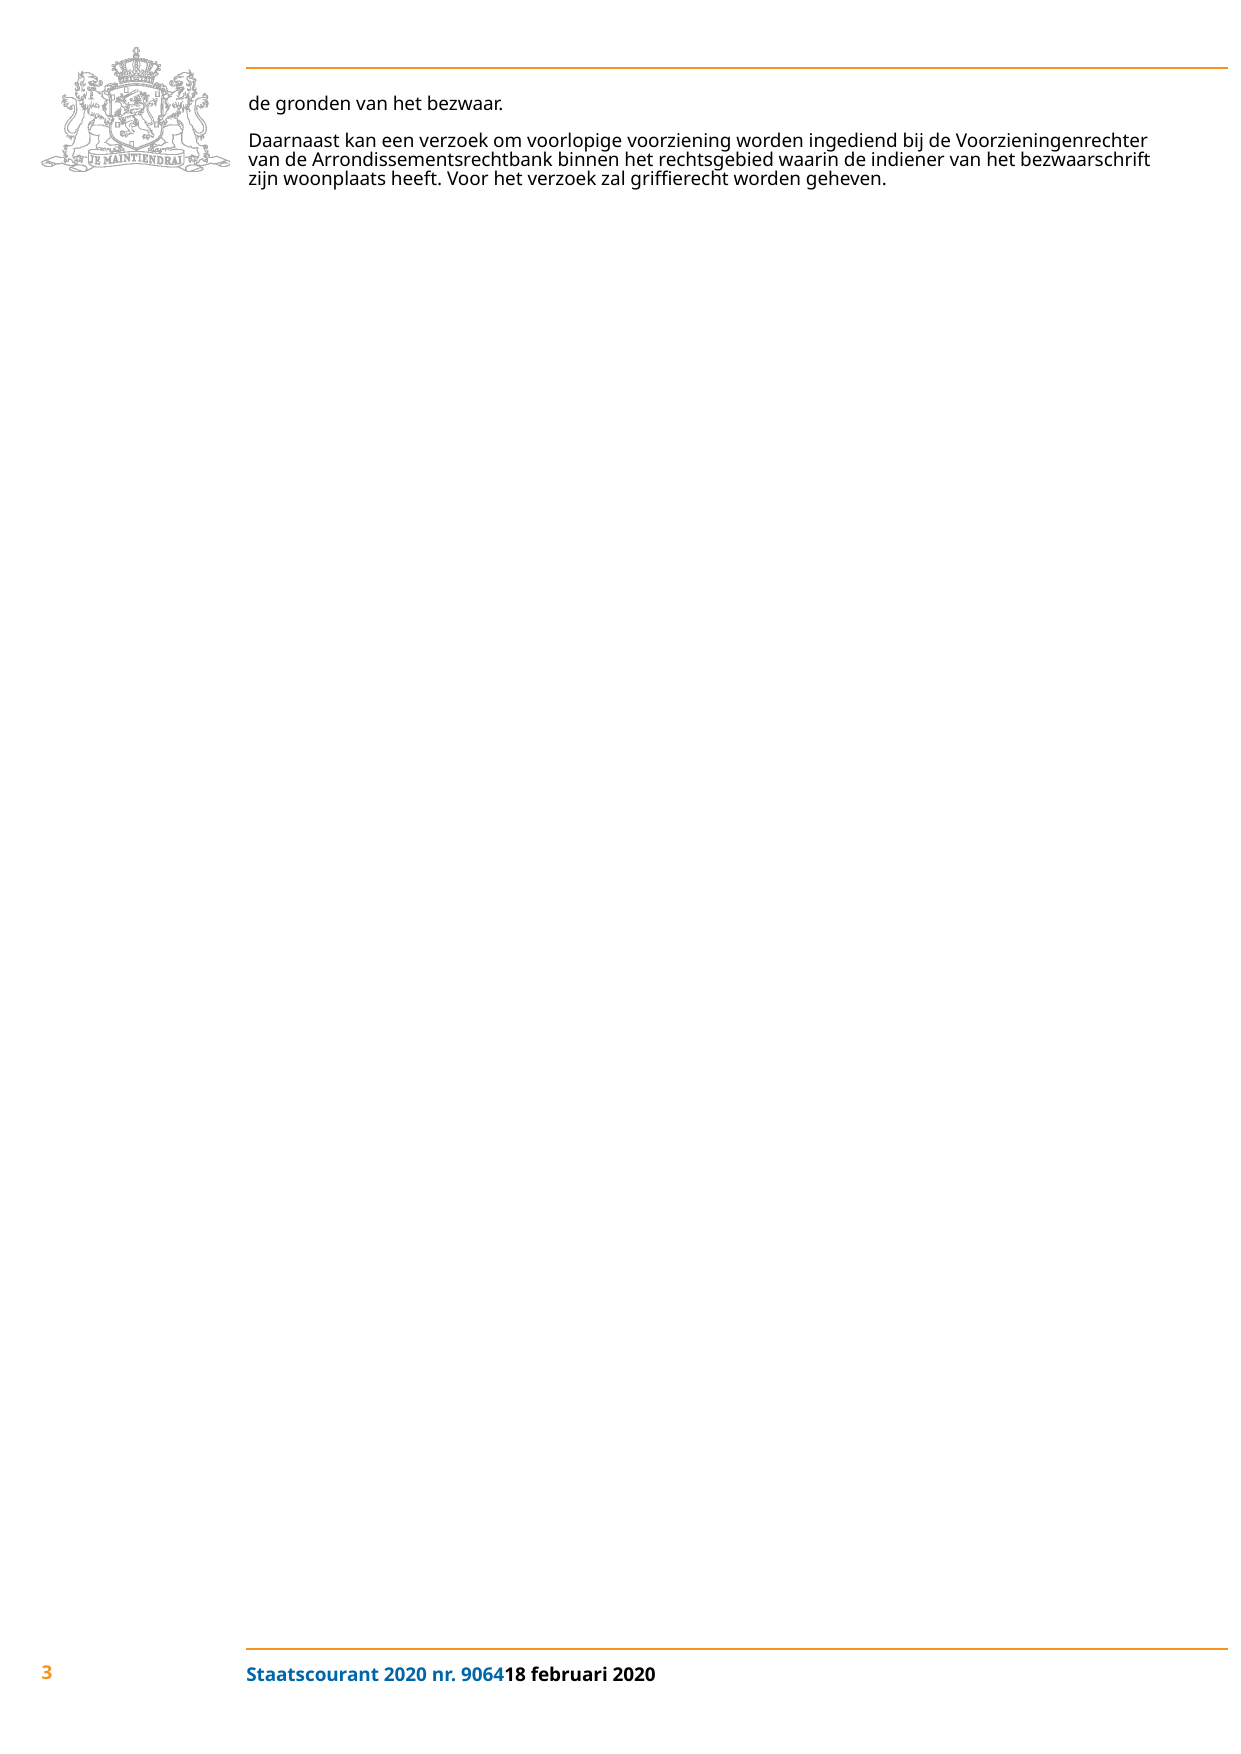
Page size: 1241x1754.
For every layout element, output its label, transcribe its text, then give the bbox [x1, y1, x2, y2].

text Daarnaast kan een verzoek om voorlopige voorziening worden ingediend bij de Voorzieningenrechter van de Arrondissementsrechtbank binnen het rechtsgebied waarin de indiener van het bezwaarschrift zijn woonplaats heeft. Voor het verzoek zal griffierecht worden geheven. [248, 132, 1152, 189]
picture [41, 47, 231, 172]
text de gronden van het bezwaar. [248, 95, 1152, 114]
